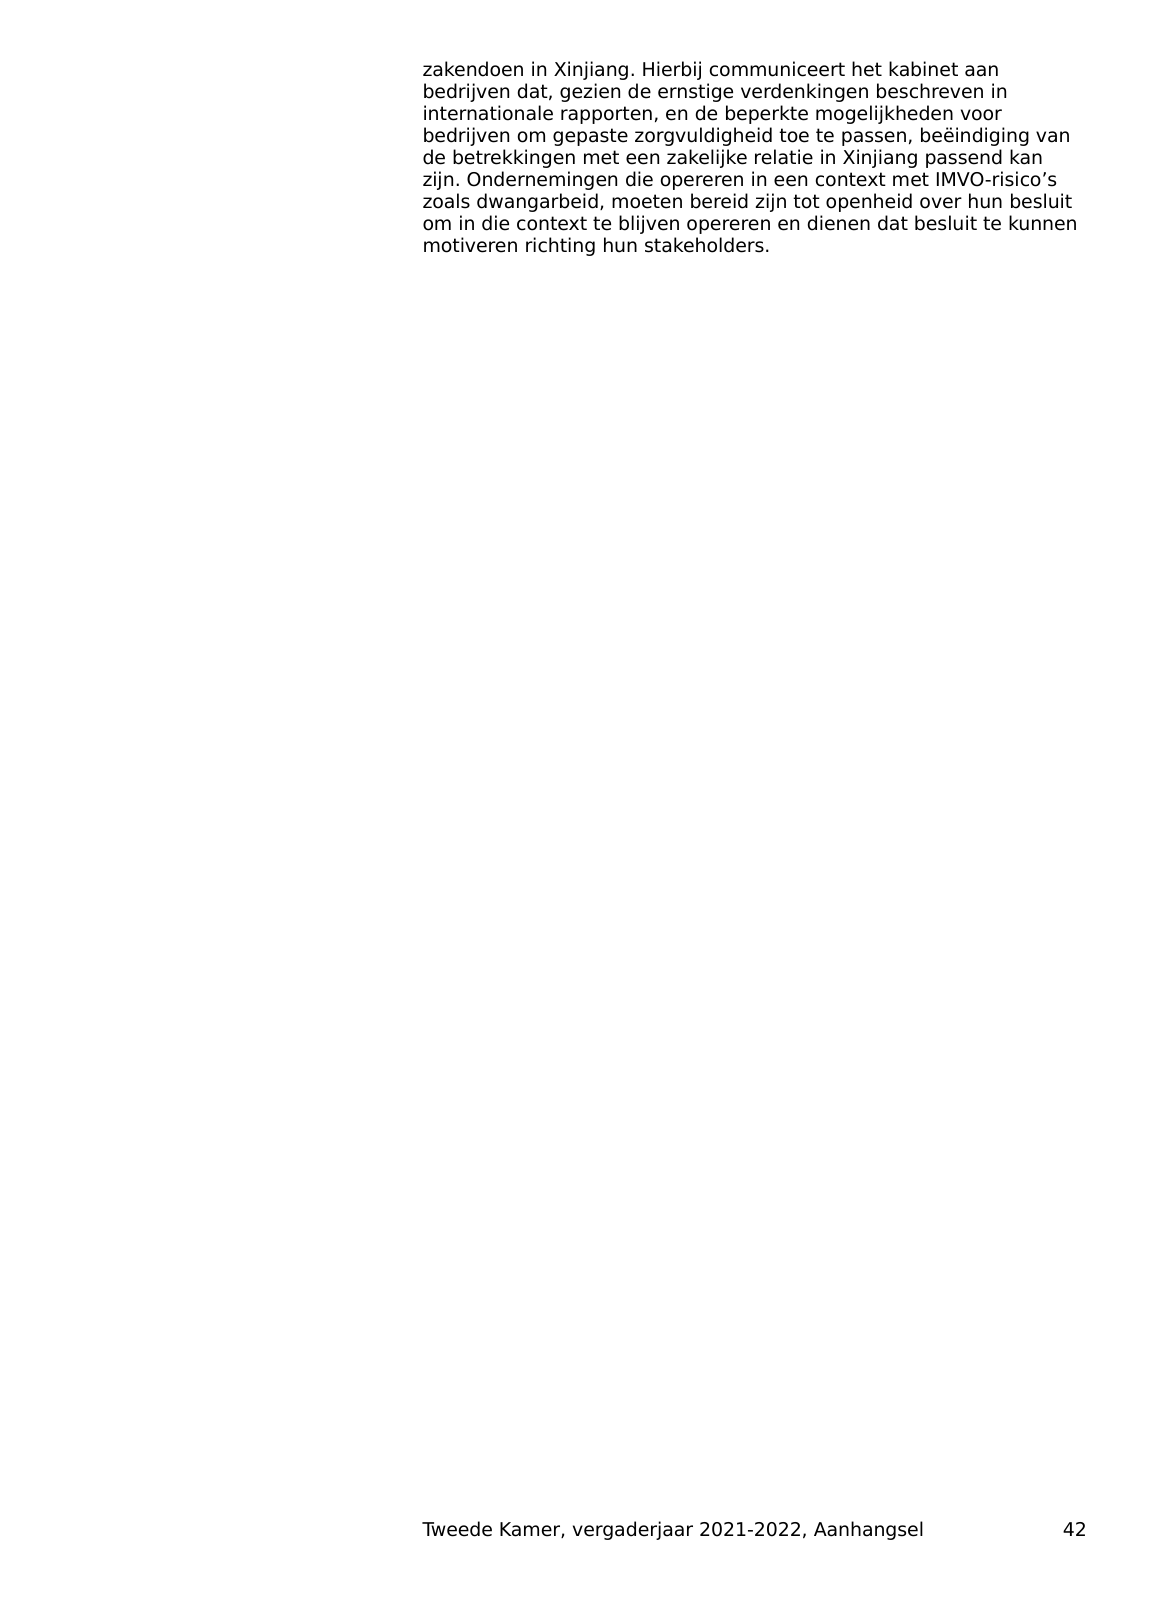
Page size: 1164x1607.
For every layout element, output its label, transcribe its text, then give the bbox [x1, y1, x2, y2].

text zakendoen in Xinjiang. Hierbij communiceert het kabinet aan bedrijven dat, gezien de ernstige verdenkingen beschreven in internationale rapporten, en de beperkte mogelijkheden voor bedrijven om gepaste zorgvuldigheid toe te passen, beëindiging van de betrekkingen met een zakelijke relatie in Xinjiang passend kan zijn. Ondernemingen die opereren in een context met IMVO-risico’s zoals dwangarbeid, moeten bereid zijn tot openheid over hun besluit om in die context te blijven opereren en dienen dat besluit te kunnen motiveren richting hun stakeholders. [422, 59, 1087, 257]
